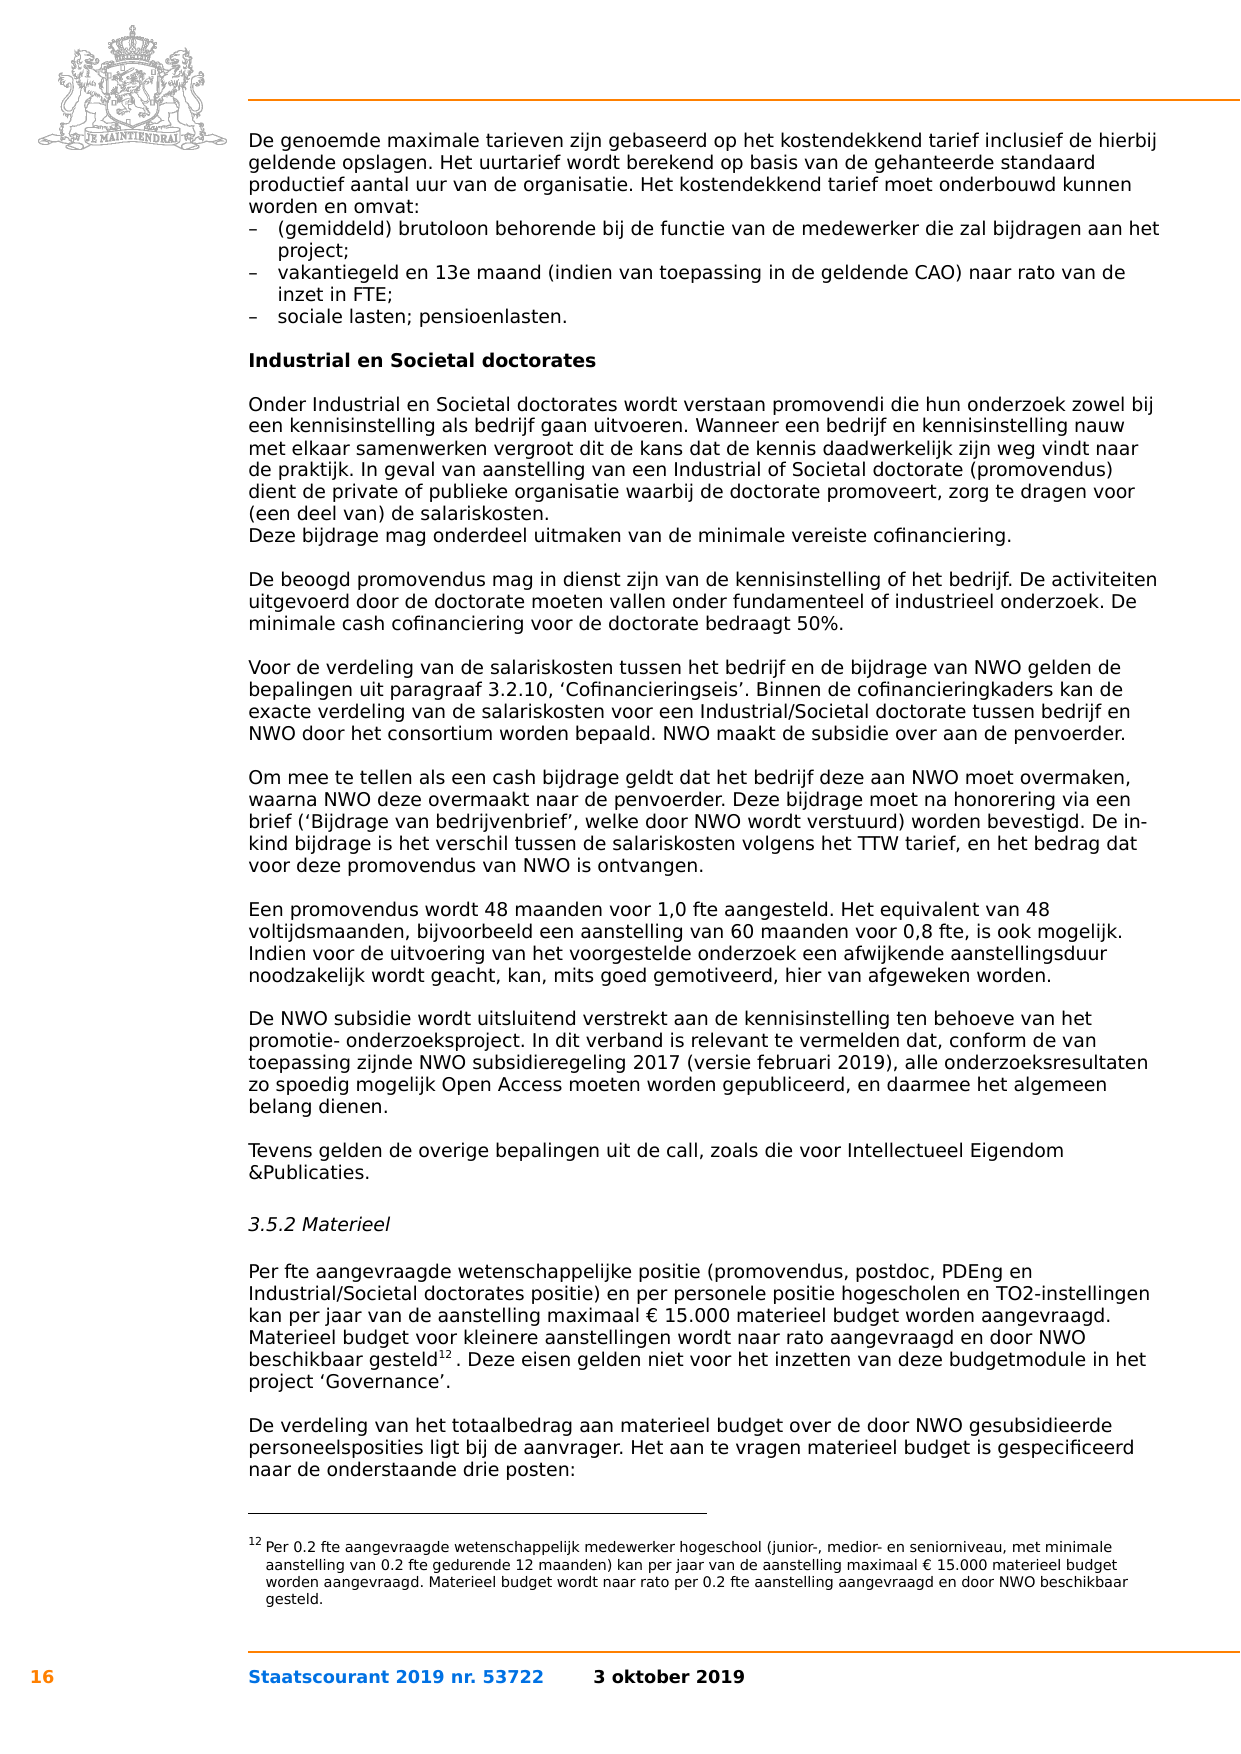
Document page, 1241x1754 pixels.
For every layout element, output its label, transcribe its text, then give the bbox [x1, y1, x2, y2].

picture [38, 25, 227, 150]
text Deze bijdrage mag onderdeel uitmaken van de minimale vereiste cofinanciering. [248, 525, 1163, 547]
text – vakantiegeld en 13e maand (indien van toepassing in de geldende CAO) naar rato van de inzet in FTE; [248, 262, 1163, 306]
text De beoogd promovendus mag in dienst zijn van de kennisinstelling of het bedrijf. De activiteiten uitgevoerd door de doctorate moeten vallen onder fundamenteel of industrieel onderzoek. De minimale cash cofinanciering voor de doctorate bedraagt 50%. [248, 569, 1163, 635]
text Tevens gelden de overige bepalingen uit de call, zoals die voor Intellectueel Eigendom &Publicaties. [248, 1140, 1163, 1184]
text Per 0.2 fte aangevraagde wetenschappelijk medewerker hogeschool (junior-, medior- en seniorniveau, met minimale aanstelling van 0.2 fte gedurende 12 maanden) kan per jaar van de aanstelling maximaal € 15.000 materieel budget worden aangevraagd. Materieel budget wordt naar rato per 0.2 fte aanstelling aangevraagd en door NWO beschikbaar gesteld. [248, 1535, 1163, 1608]
text Voor de verdeling van de salariskosten tussen het bedrijf en de bijdrage van NWO gelden de bepalingen uit paragraaf 3.2.10, ‘Cofinancieringseis’. Binnen de cofinancieringkaders kan de exacte verdeling van de salariskosten voor een Industrial/Societal doctorate tussen bedrijf en NWO door het consortium worden bepaald. NWO maakt de subsidie over aan de penvoerder. [248, 657, 1163, 745]
text Om mee te tellen als een cash bijdrage geldt dat het bedrijf deze aan NWO moet overmaken, waarna NWO deze overmaakt naar de penvoerder. Deze bijdrage moet na honorering via een brief (‘Bijdrage van bedrijvenbrief’, welke door NWO wordt verstuurd) worden bevestigd. De in-kind bijdrage is het verschil tussen de salariskosten volgens het TTW tarief, en het bedrag dat voor deze promovendus van NWO is ontvangen. [248, 767, 1163, 877]
subtitle Industrial en Societal doctorates [248, 349, 1163, 372]
text – (gemiddeld) brutoloon behorende bij de functie van de medewerker die zal bijdragen aan het project; [248, 218, 1163, 262]
text – sociale lasten; pensioenlasten. [248, 306, 1163, 328]
text De verdeling van het totaalbedrag aan materieel budget over de door NWO gesubsidieerde personeelsposities ligt bij de aanvrager. Het aan te vragen materieel budget is gespecificeerd naar de onderstaande drie posten: [248, 1415, 1163, 1481]
text Onder Industrial en Societal doctorates wordt verstaan promovendi die hun onderzoek zowel bij een kennisinstelling als bedrijf gaan uitvoeren. Wanneer een bedrijf en kennisinstelling nauw met elkaar samenwerken vergroot dit de kans dat de kennis daadwerkelijk zijn weg vindt naar de praktijk. In geval van aanstelling van een Industrial of Societal doctorate (promovendus) dient de private of publieke organisatie waarbij de doctorate promoveert, zorg te dragen voor (een deel van) de salariskosten. [248, 393, 1163, 525]
text Een promovendus wordt 48 maanden voor 1,0 fte aangesteld. Het equivalent van 48 voltijdsmaanden, bijvoorbeeld een aanstelling van 60 maanden voor 0,8 fte, is ook mogelijk. Indien voor de uitvoering van het voorgestelde onderzoek een afwijkende aanstellingsduur noodzakelijk wordt geacht, kan, mits goed gemotiveerd, hier van afgeweken worden. [248, 898, 1163, 986]
text De NWO subsidie wordt uitsluitend verstrekt aan de kennisinstelling ten behoeve van het promotie- onderzoeksproject. In dit verband is relevant te vermelden dat, conform de van toepassing zijnde NWO subsidieregeling 2017 (versie februari 2019), alle onderzoeksresultaten zo spoedig mogelijk Open Access moeten worden gepubliceerd, en daarmee het algemeen belang dienen. [248, 1008, 1163, 1118]
text Per fte aangevraagde wetenschappelijke positie (promovendus, postdoc, PDEng en Industrial/Societal doctorates positie) en per personele positie hogescholen en TO2-instellingen kan per jaar van de aanstelling maximaal € 15.000 materieel budget worden aangevraagd. Materieel budget voor kleinere aanstellingen wordt naar rato aangevraagd en door NWO beschikbaar gesteld. Deze eisen gelden niet voor het inzetten van deze budgetmodule in het project ‘Governance’. [248, 1261, 1163, 1393]
subtitle 3.5.2 Materieel [248, 1214, 1163, 1236]
text De genoemde maximale tarieven zijn gebaseerd op het kostendekkend tarief inclusief de hierbij geldende opslagen. Het uurtarief wordt berekend op basis van de gehanteerde standaard productief aantal uur van de organisatie. Het kostendekkend tarief moet onderbouwd kunnen worden en omvat: [248, 130, 1163, 218]
